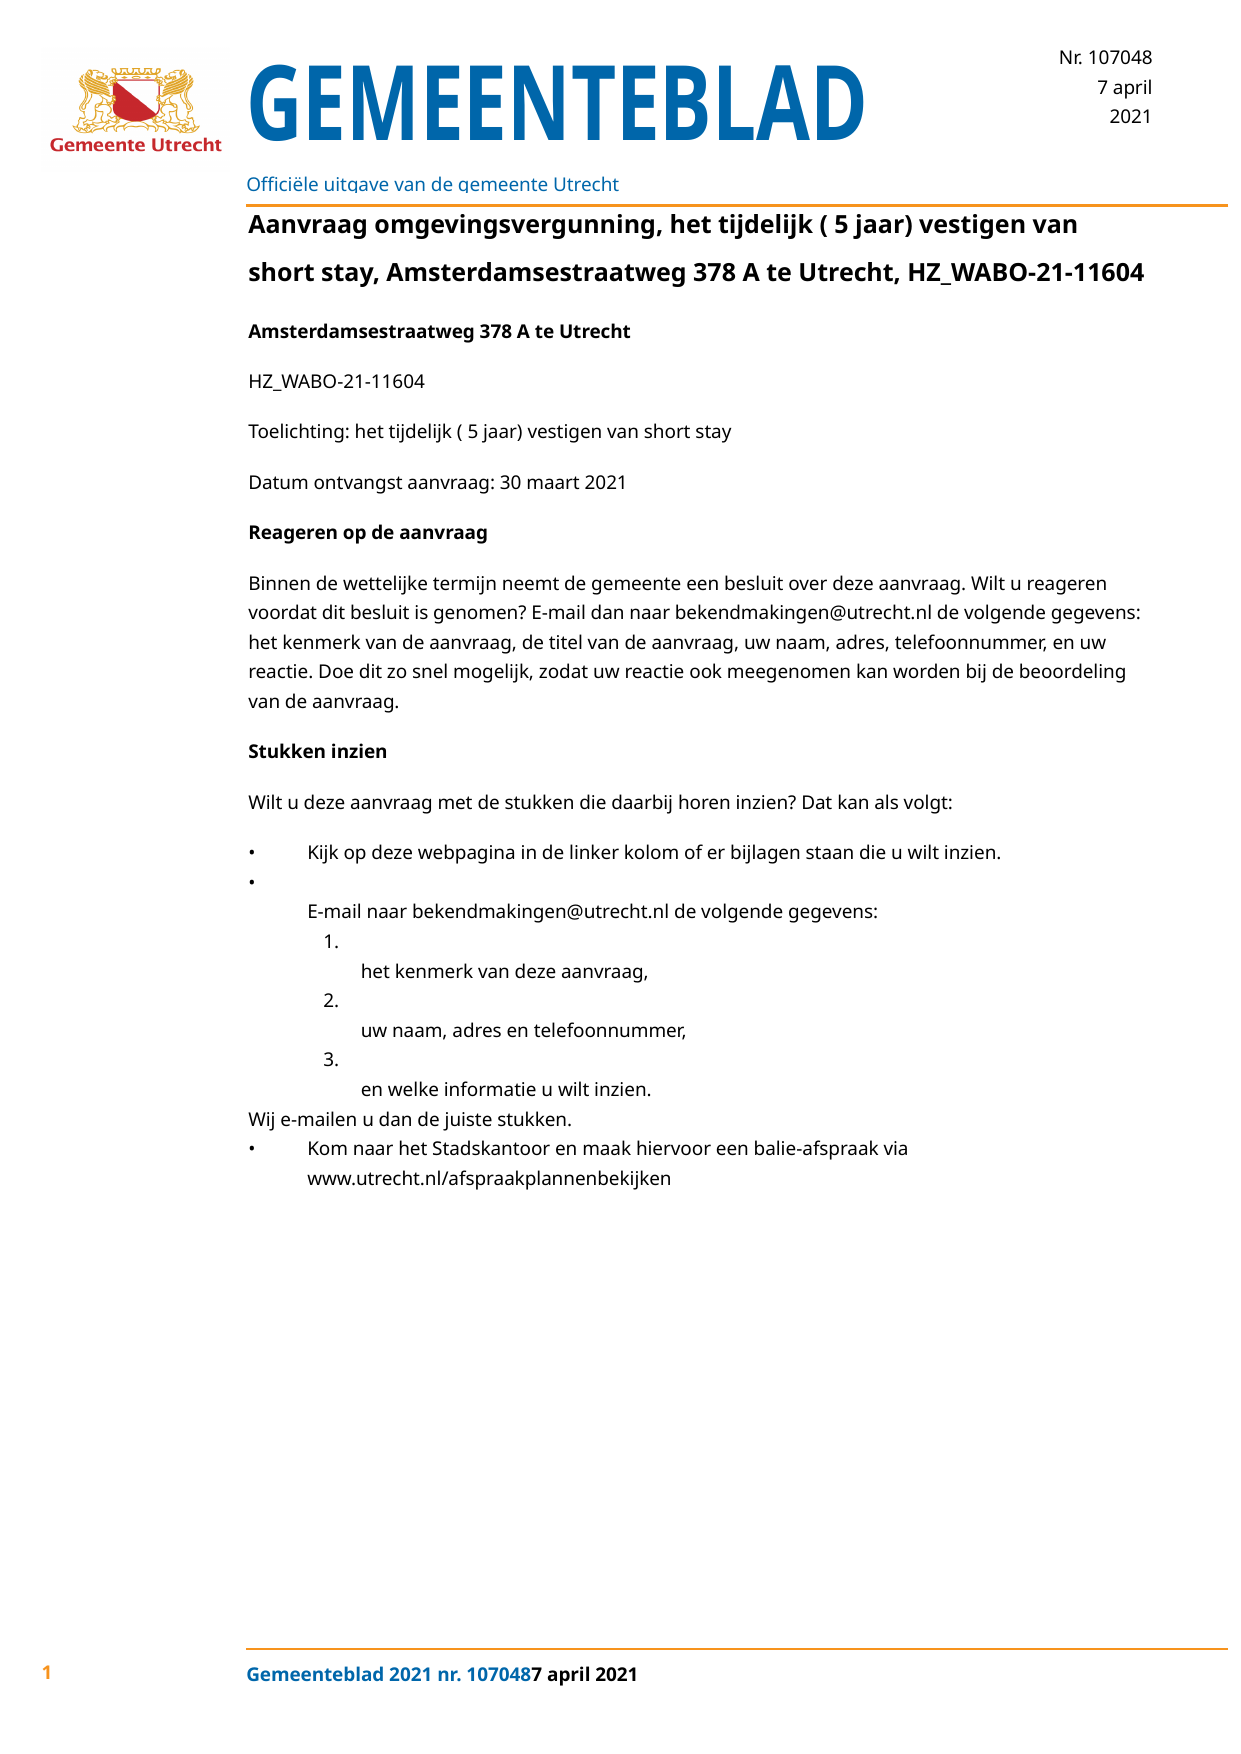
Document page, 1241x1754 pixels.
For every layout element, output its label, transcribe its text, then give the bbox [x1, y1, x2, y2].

text Wilt u deze aanvraag met de stukken die daarbij horen inzien? Dat kan als volgt: [248, 789, 1152, 815]
list het kenmerk van deze aanvraag, [323, 958, 1152, 984]
list E-mail naar bekendmakingen@utrecht.nl de volgende gegevens: [248, 899, 1152, 924]
text Reageren op de aanvraag [248, 519, 1152, 545]
list en welke informatie u wilt inzien. [323, 1076, 1152, 1102]
text Stukken inzien [248, 739, 1152, 764]
list Kijk op deze webpagina in de linker kolom of er bijlagen staan die u wilt inzien. [248, 839, 1152, 865]
text HZ_WABO-21-11604 [248, 368, 1152, 394]
text Toelichting: het tijdelijk ( 5 jaar) vestigen van short stay [248, 419, 1152, 444]
text Amsterdamsestraatweg 378 A te Utrecht [248, 318, 1152, 344]
text Aanvraag omgevingsvergunning, het tijdelijk ( 5 jaar) vestigen van short stay, Amsterdamsestraatweg 378 A te Utrecht, HZ_WABO-21-11604 [248, 207, 1152, 288]
list uw naam, adres en telefoonnummer, [323, 1017, 1152, 1043]
list Kom naar het Stadskantoor en maak hiervoor een balie-afspraak via www.utrecht.nl/afspraakplannenbekijken [248, 1135, 1152, 1191]
text Binnen de wettelijke termijn neemt de gemeente een besluit over deze aanvraag. Wilt u reageren voordat dit besluit is genomen? E-mail dan naar bekendmakingen@utrecht.nl de volgende gegevens: het kenmerk van de aanvraag, de titel van de aanvraag, uw naam, adres, telefoonnummer, en uw reactie. Doe dit zo snel mogelijk, zodat uw reactie ook meegenomen kan worden bij de beoordeling van de aanvraag. [248, 570, 1152, 714]
text Datum ontvangst aanvraag: 30 maart 2021 [248, 469, 1152, 495]
picture [41, 47, 231, 172]
text Wij e-mailen u dan de juiste stukken. [248, 1106, 1152, 1132]
